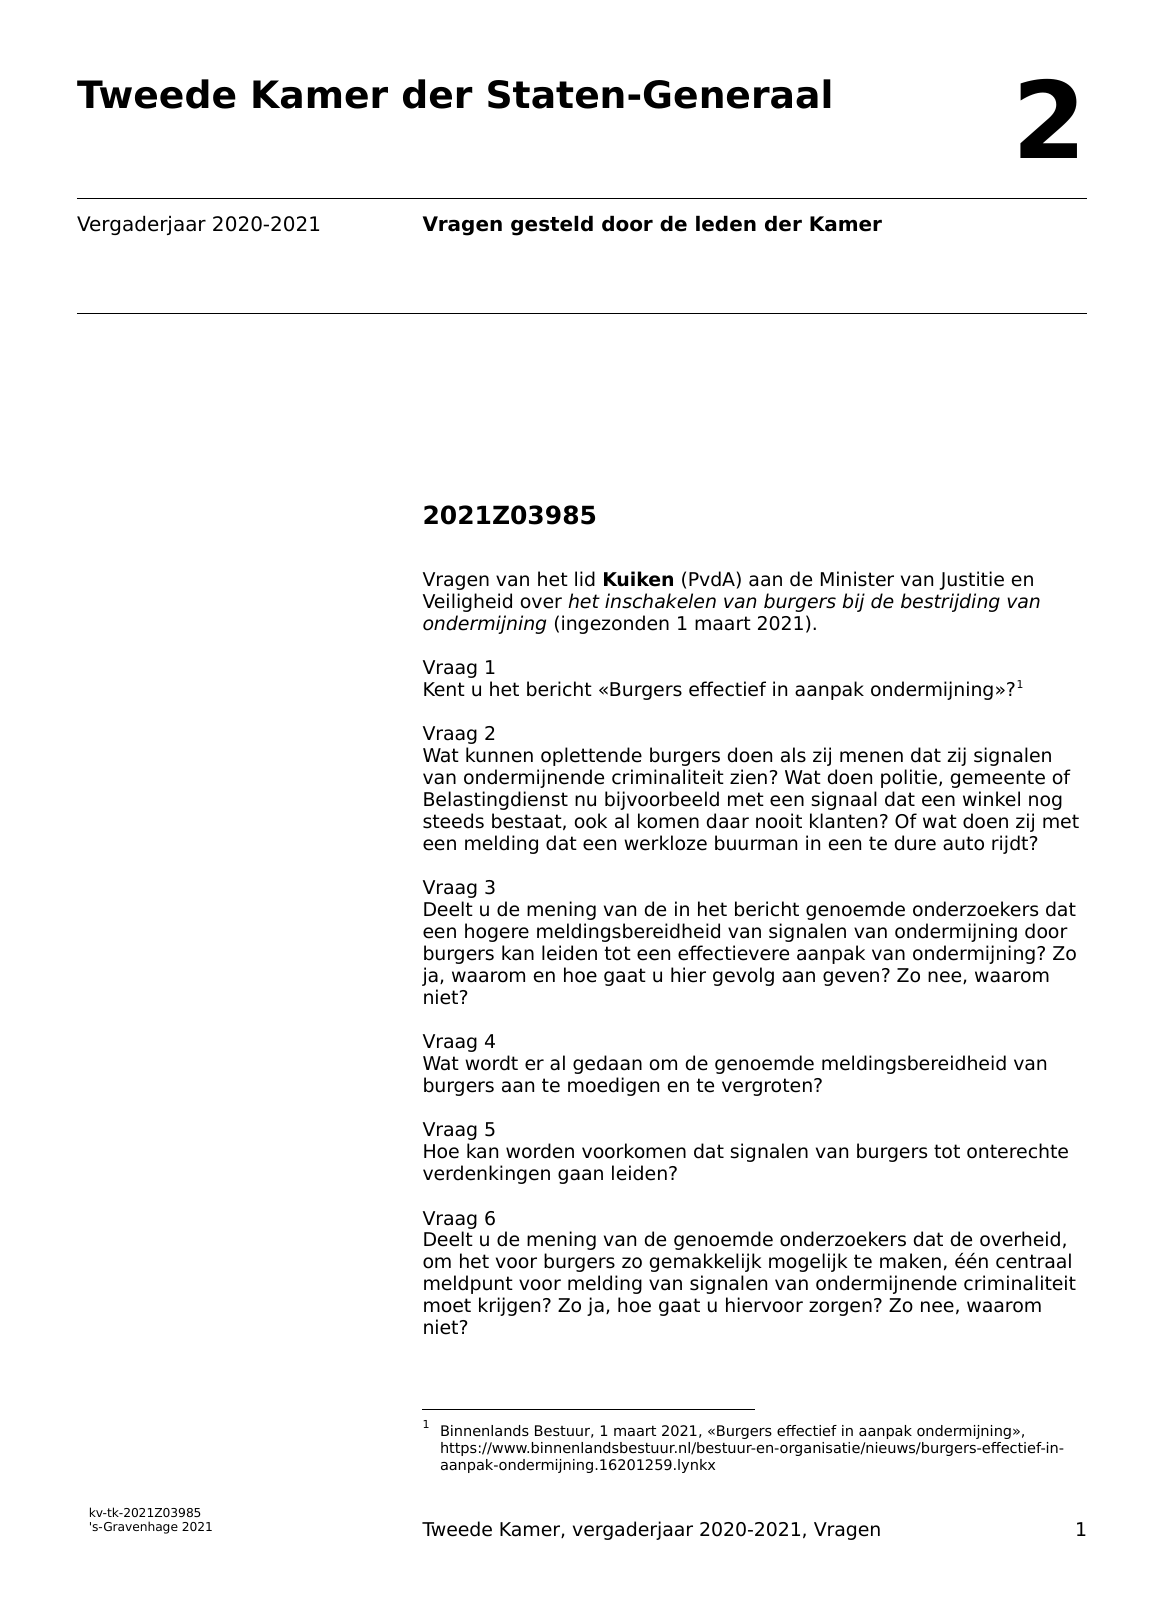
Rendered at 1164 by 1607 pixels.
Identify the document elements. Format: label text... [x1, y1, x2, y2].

text 's-Gravenhage 2021 [88, 1520, 323, 1534]
text Vraag 6 [422, 1207, 1087, 1229]
text Kent u het bericht «Burgers effectief in aanpak ondermijning»? [422, 679, 1087, 701]
text Vraag 1 [422, 657, 1087, 679]
text Wat kunnen oplettende burgers doen als zij menen dat zij signalen van ondermijnende criminaliteit zien? Wat doen politie, gemeente of Belastingdienst nu bijvoorbeeld met een signaal dat een winkel nog steeds bestaat, ook al komen daar nooit klanten? Of wat doen zij met een melding dat een werkloze buurman in een te dure auto rijdt? [422, 745, 1087, 855]
text kv-tk-2021Z03985 [88, 1506, 323, 1520]
text Deelt u de mening van de genoemde onderzoekers dat de overheid, om het voor burgers zo gemakkelijk mogelijk te maken, één centraal meldpunt voor melding van signalen van ondermijnende criminaliteit moet krijgen? Zo ja, hoe gaat u hiervoor zorgen? Zo nee, waarom niet? [422, 1229, 1087, 1339]
table_cell Vragen gesteld door de leden der Kamer [422, 199, 1087, 313]
text Vraag 3 [422, 877, 1087, 899]
table_cell Vergaderjaar 2020-2021 [77, 199, 422, 313]
table_header 2 [886, 59, 1087, 198]
text 2021Z03985 [422, 501, 1087, 531]
text Vragen van het lid Kuiken (PvdA) aan de Minister van Justitie en Veiligheid over het inschakelen van burgers bij de bestrijding van ondermijning (ingezonden 1 maart 2021). [422, 569, 1087, 635]
text Deelt u de mening van de in het bericht genoemde onderzoekers dat een hogere meldingsbereidheid van signalen van ondermijning door burgers kan leiden tot een effectievere aanpak van ondermijning? Zo ja, waarom en hoe gaat u hier gevolg aan geven? Zo nee, waarom niet? [422, 899, 1087, 1009]
text Vraag 2 [422, 723, 1087, 745]
text Vraag 4 [422, 1031, 1087, 1053]
text Wat wordt er al gedaan om de genoemde meldingsbereidheid van burgers aan te moedigen en te vergroten? [422, 1053, 1087, 1097]
table_header Tweede Kamer der Staten-Generaal [77, 59, 886, 198]
text Binnenlands Bestuur, 1 maart 2021, «Burgers effectief in aanpak ondermijning», https://www.binnenlandsbestuur.nl/bestuur-en-organisatie/nieuws/burgers-effectief-in-aanpak-ondermijning.16201259.lynkx [422, 1418, 1087, 1474]
text Hoe kan worden voorkomen dat signalen van burgers tot onterechte verdenkingen gaan leiden? [422, 1141, 1087, 1185]
text Vraag 5 [422, 1119, 1087, 1141]
